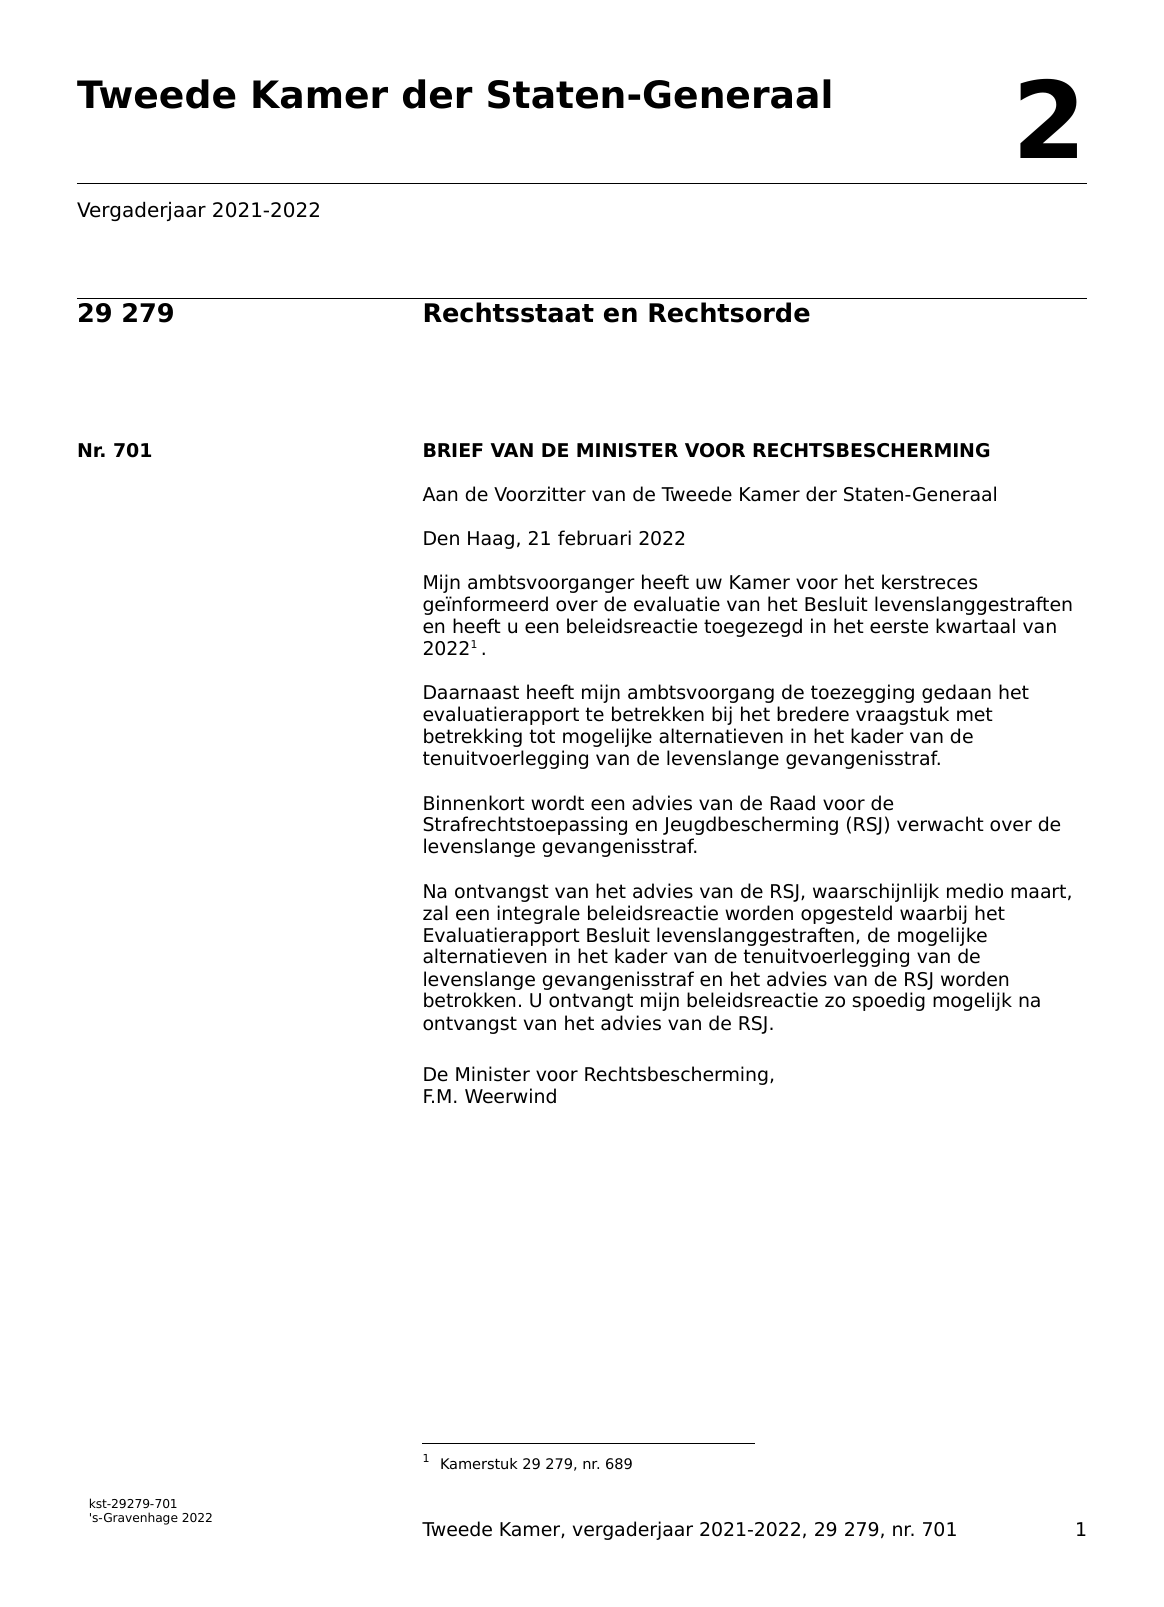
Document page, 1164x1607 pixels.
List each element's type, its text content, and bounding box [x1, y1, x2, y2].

text Na ontvangst van het advies van de RSJ, waarschijnlijk medio maart, zal een integrale beleidsreactie worden opgesteld waarbij het Evaluatierapport Besluit levenslanggestraften, de mogelijke alternatieven in het kader van de tenuitvoerlegging van de levenslange gevangenisstraf en het advies van de RSJ worden betrokken. U ontvangt mijn beleidsreactie zo spoedig mogelijk na ontvangst van het advies van de RSJ. [422, 881, 1087, 1034]
text Aan de Voorzitter van de Tweede Kamer der Staten-Generaal [422, 484, 1087, 506]
subtitle Nr. 701 BRIEF VAN DE MINISTER VOOR RECHTSBESCHERMING [77, 440, 1087, 462]
subtitle 29 279 Rechtsstaat en Rechtsorde [77, 299, 1087, 329]
text Den Haag, 21 februari 2022 [422, 528, 1087, 550]
text Daarnaast heeft mijn ambtsvoorgang de toezegging gedaan het evaluatierapport te betrekken bij het bredere vraagstuk met betrekking tot mogelijke alternatieven in het kader van de tenuitvoerlegging van de levenslange gevangenisstraf. [422, 682, 1087, 770]
text Mijn ambtsvoorganger heeft uw Kamer voor het kerstreces geïnformeerd over de evaluatie van het Besluit levenslanggestraften en heeft u een beleidsreactie toegezegd in het eerste kwartaal van 2022. [422, 572, 1087, 660]
text 's-Gravenhage 2022 [88, 1511, 323, 1525]
text kst-29279-701 [88, 1497, 323, 1511]
text Kamerstuk 29 279, nr. 689 [422, 1452, 1087, 1474]
text De Minister voor Rechtsbescherming, F.M. Weerwind [422, 1064, 1087, 1108]
table_header 2 [886, 59, 1087, 183]
table_cell Vergaderjaar 2021-2022 [77, 184, 1087, 298]
text Binnenkort wordt een advies van de Raad voor de Strafrechtstoepassing en Jeugdbescherming (RSJ) verwacht over de levenslange gevangenisstraf. [422, 792, 1087, 858]
table_header Tweede Kamer der Staten-Generaal [77, 59, 886, 183]
